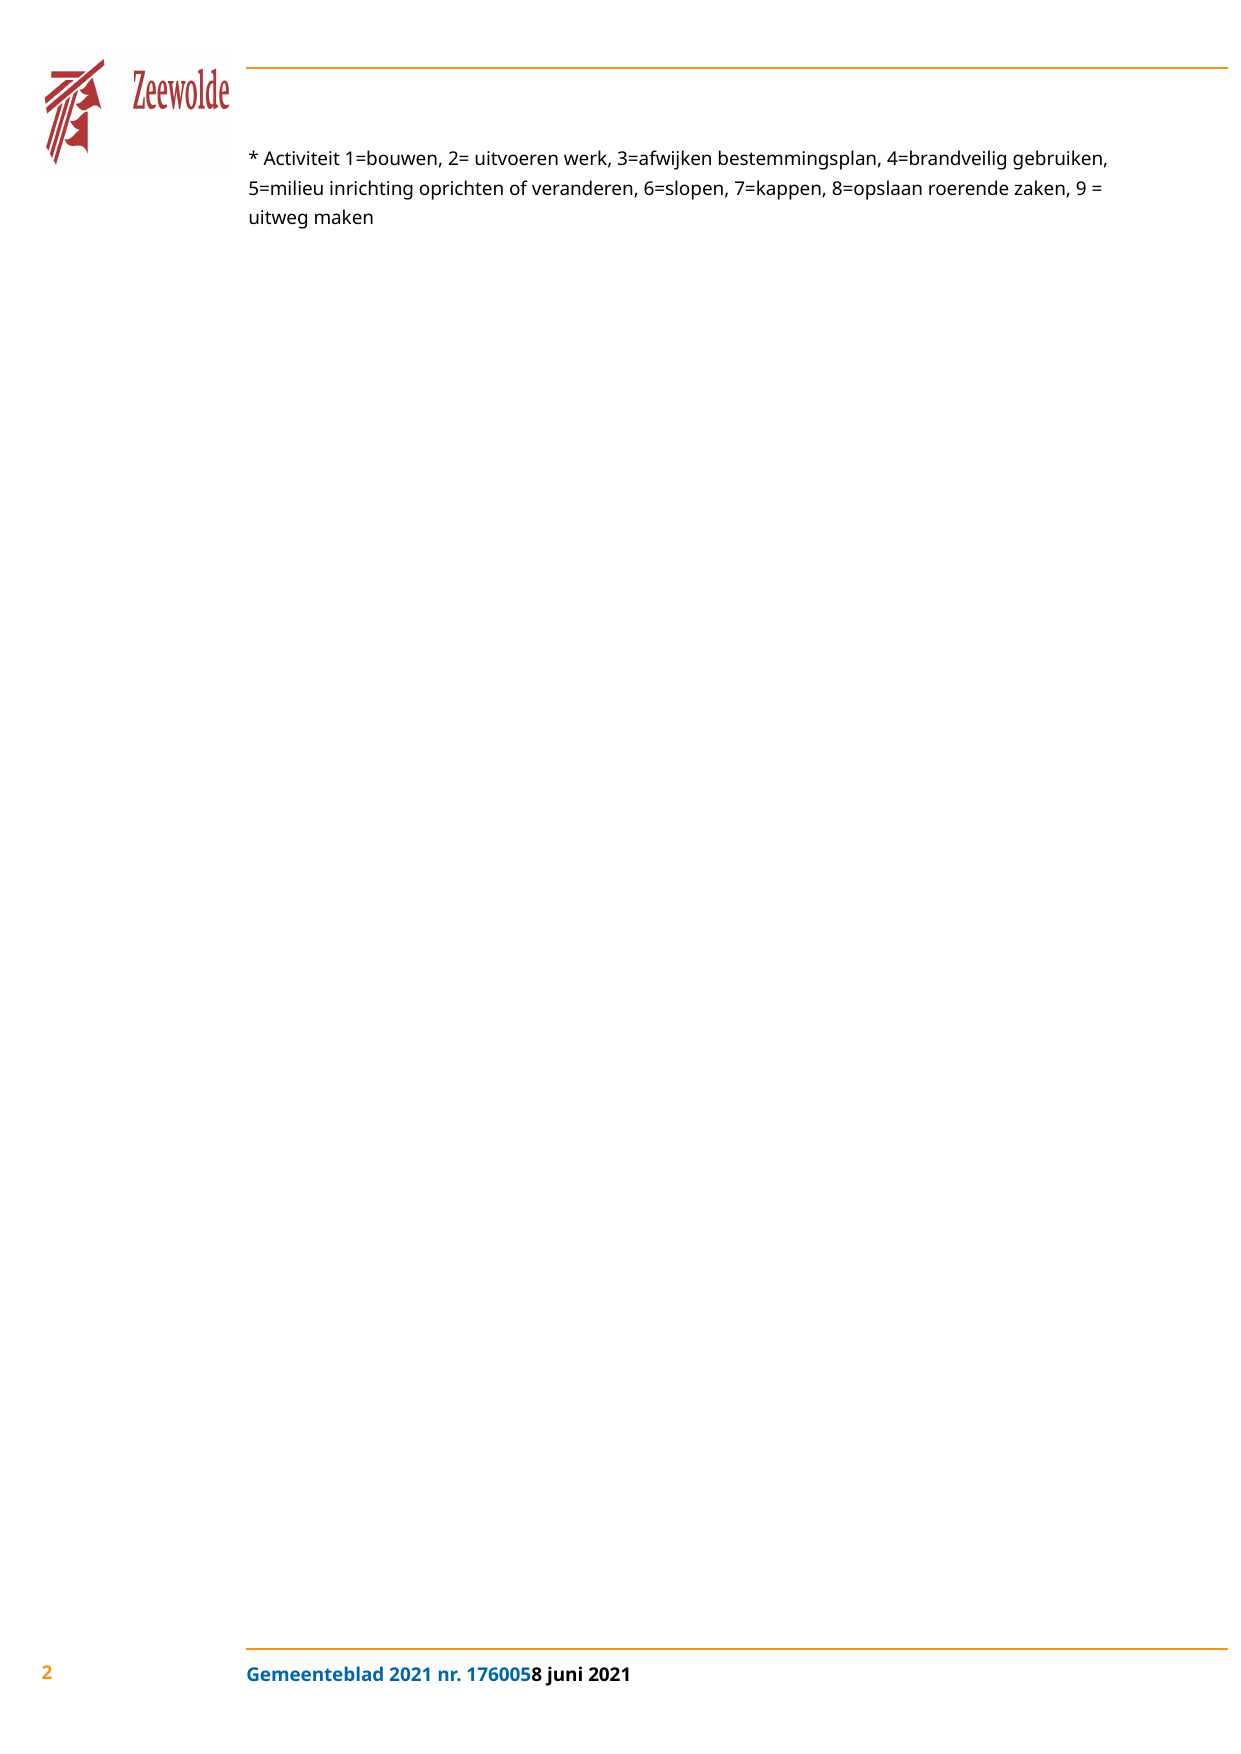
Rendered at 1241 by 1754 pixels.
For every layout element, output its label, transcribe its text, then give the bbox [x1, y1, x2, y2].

text * Activiteit 1=bouwen, 2= uitvoeren werk, 3=afwijken bestemmingsplan, 4=brandveilig gebruiken, 5=milieu inrichting oprichten of veranderen, 6=slopen, 7=kappen, 8=opslaan roerende zaken, 9 = uitweg maken [248, 145, 1152, 230]
picture [41, 47, 231, 172]
